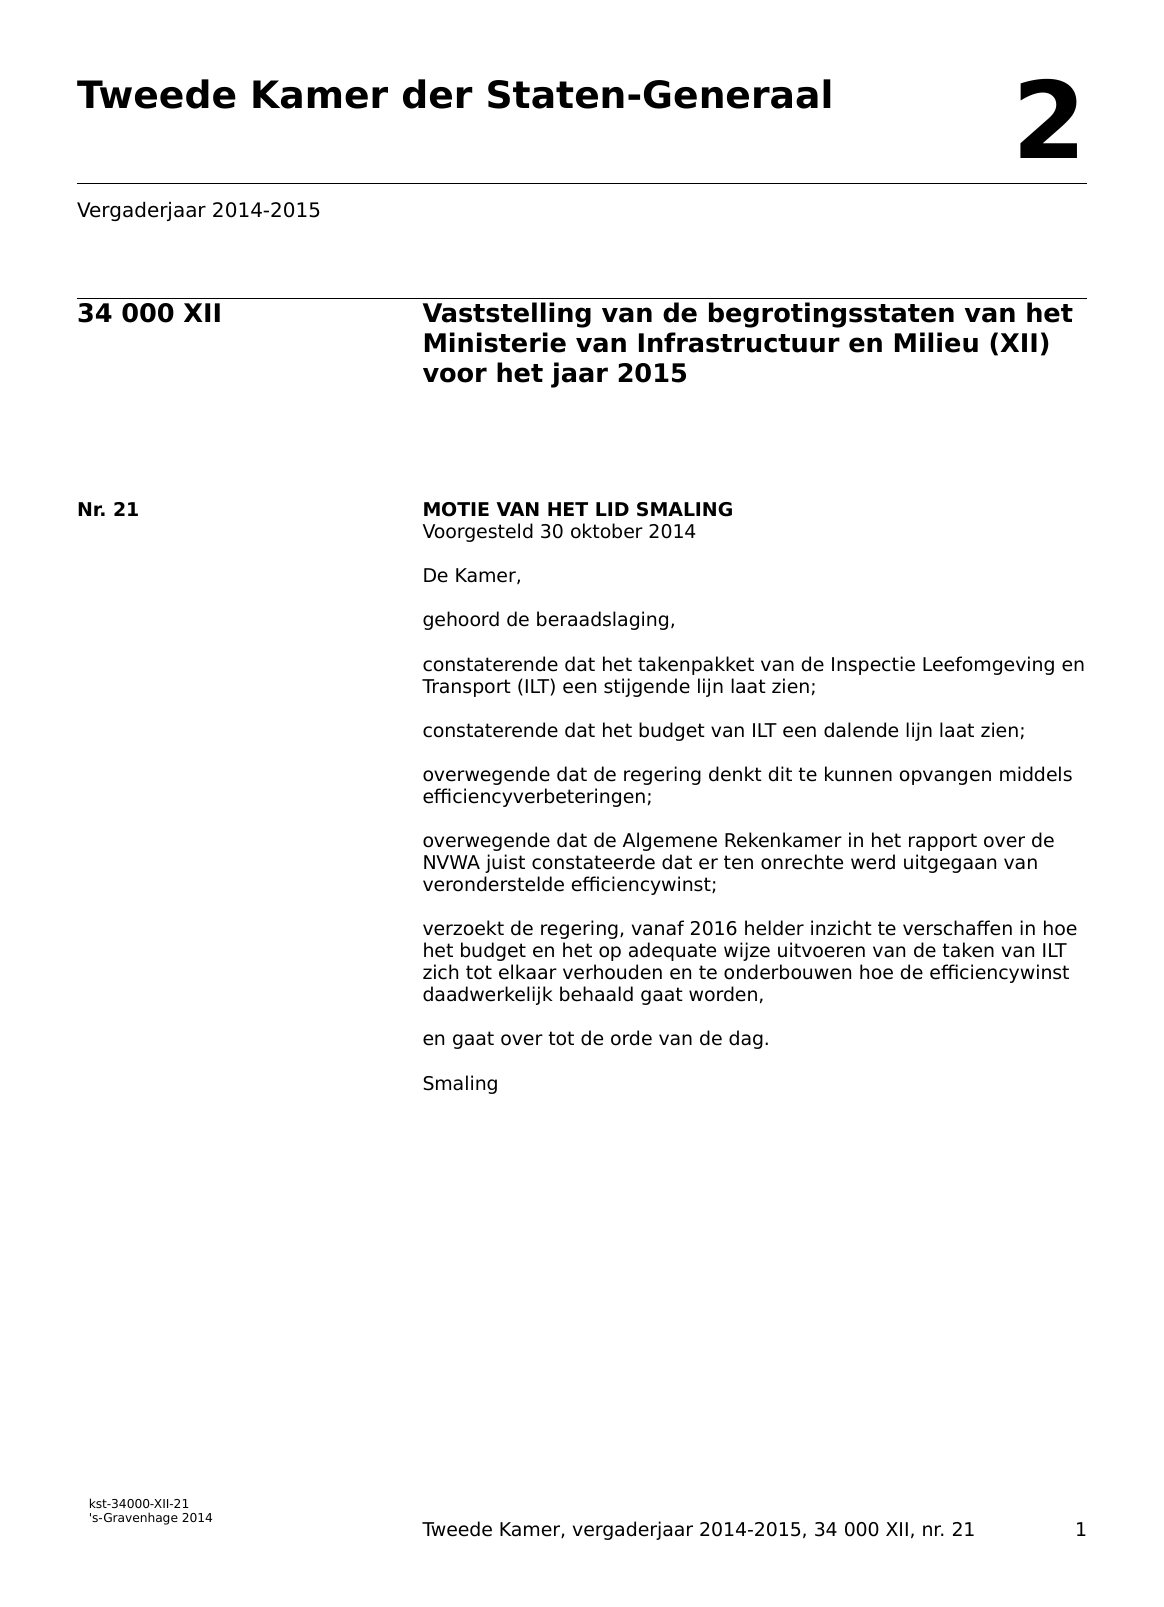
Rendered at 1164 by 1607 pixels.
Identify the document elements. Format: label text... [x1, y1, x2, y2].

text kst-34000-XII-21 [88, 1497, 323, 1511]
text overwegende dat de Algemene Rekenkamer in het rapport over de NVWA juist constateerde dat er ten onrechte werd uitgegaan van veronderstelde efficiencywinst; [422, 830, 1087, 896]
text constaterende dat het takenpakket van de Inspectie Leefomgeving en Transport (ILT) een stijgende lijn laat zien; [422, 653, 1087, 697]
table_cell Vergaderjaar 2014-2015 [77, 184, 1087, 298]
text en gaat over tot de orde van de dag. [422, 1028, 1087, 1050]
text Smaling [422, 1072, 1087, 1094]
text De Kamer, [422, 565, 1087, 587]
text overwegende dat de regering denkt dit te kunnen opvangen middels efficiencyverbeteringen; [422, 764, 1087, 808]
subtitle Nr. 21 MOTIE VAN HET LID SMALING [77, 499, 1087, 521]
text constaterende dat het budget van ILT een dalende lijn laat zien; [422, 720, 1087, 742]
text 's-Gravenhage 2014 [88, 1511, 323, 1525]
table_header 2 [886, 59, 1087, 183]
subtitle 34 000 XII Vaststelling van de begrotingsstaten van het Ministerie van Infrastructuur en Milieu (XII) voor het jaar 2015 [77, 299, 1087, 388]
table_header Tweede Kamer der Staten-Generaal [77, 59, 886, 183]
text Voorgesteld 30 oktober 2014 [422, 521, 1087, 543]
text verzoekt de regering, vanaf 2016 helder inzicht te verschaffen in hoe het budget en het op adequate wijze uitvoeren van de taken van ILT zich tot elkaar verhouden en te onderbouwen hoe de efficiencywinst daadwerkelijk behaald gaat worden, [422, 918, 1087, 1006]
text gehoord de beraadslaging, [422, 609, 1087, 631]
